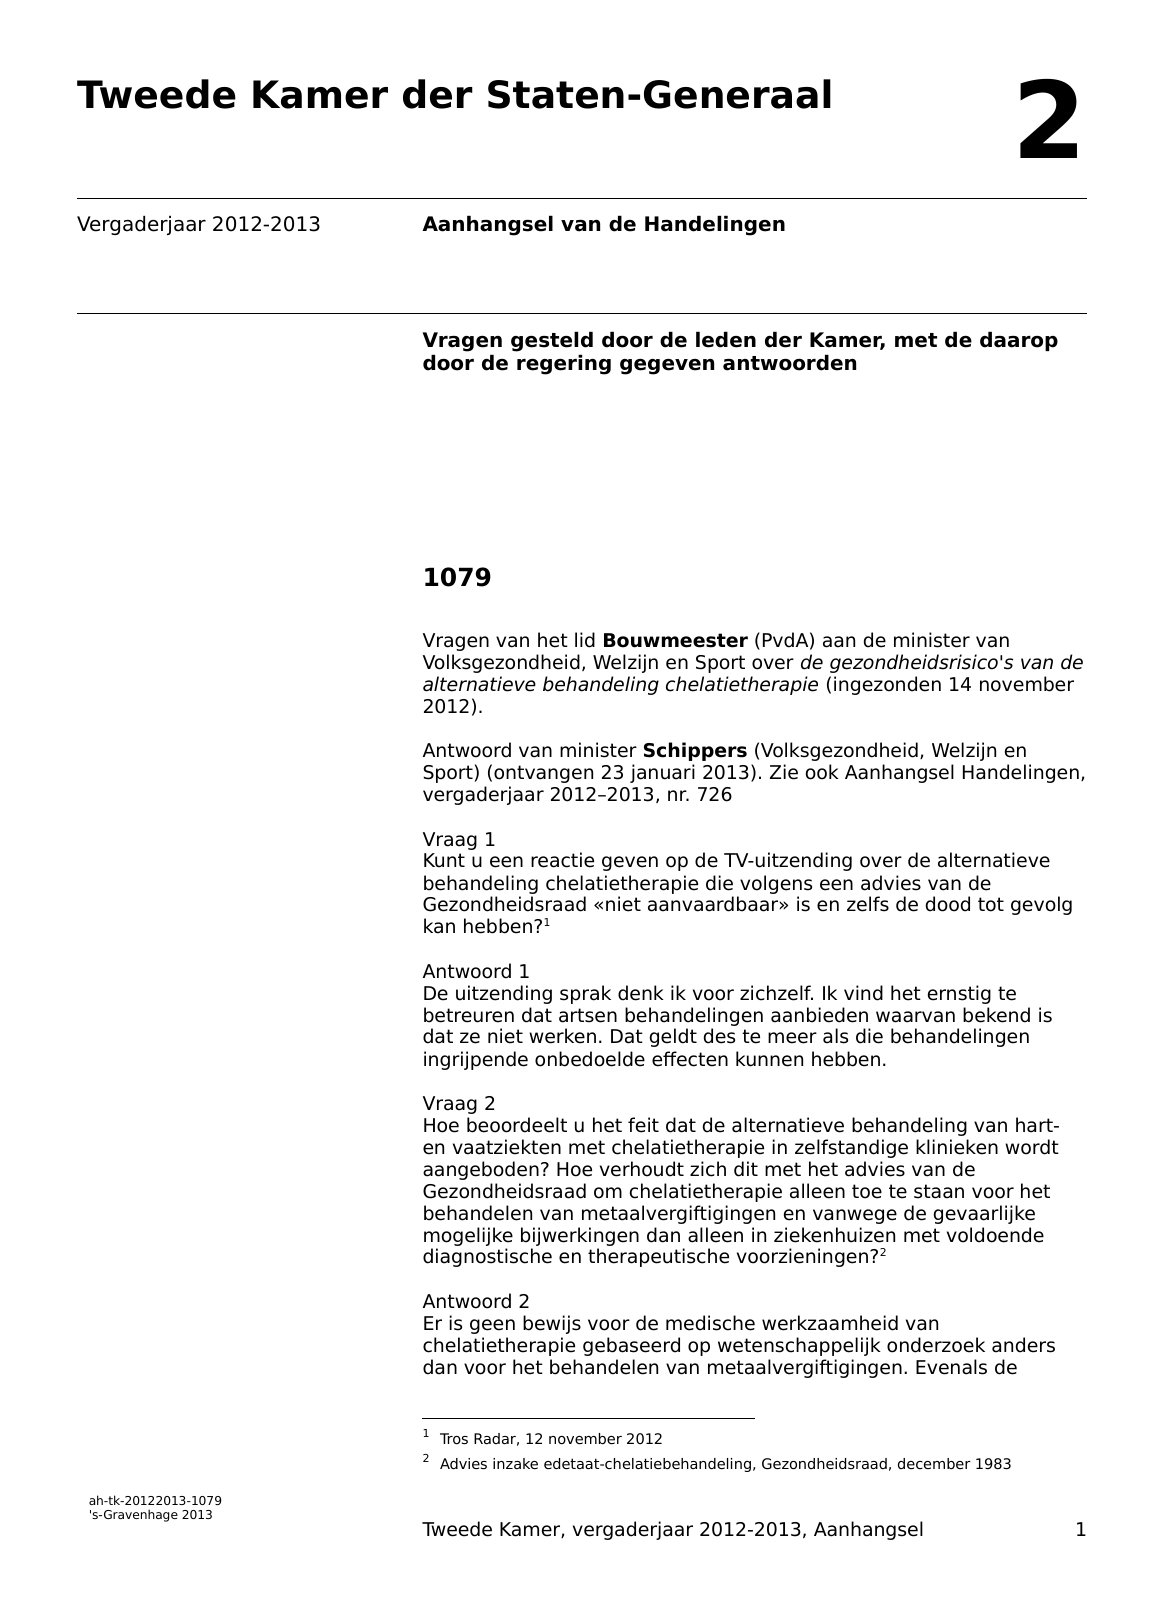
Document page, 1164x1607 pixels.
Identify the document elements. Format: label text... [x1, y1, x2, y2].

text Tros Radar, 12 november 2012 [422, 1427, 1087, 1449]
text Antwoord 1 [422, 961, 1087, 982]
text Vragen van het lid Bouwmeester (PvdA) aan de minister van Volksgezondheid, Welzijn en Sport over de gezondheidsrisico's van de alternatieve behandeling chelatietherapie (ingezonden 14 november 2012). [422, 630, 1087, 718]
table_header Tweede Kamer der Staten-Generaal [77, 59, 886, 198]
text Er is geen bewijs voor de medische werkzaamheid van chelatietherapie gebaseerd op wetenschappelijk onderzoek anders dan voor het behandelen van metaalvergiftigingen. Evenals de [422, 1313, 1087, 1378]
table_cell [77, 314, 422, 375]
text Advies inzake edetaat-chelatiebehandeling, Gezondheidsraad, december 1983 [422, 1452, 1087, 1474]
table_cell Vergaderjaar 2012-2013 [77, 199, 422, 313]
text Vraag 2 [422, 1093, 1087, 1114]
text Antwoord van minister Schippers (Volksgezondheid, Welzijn en Sport) (ontvangen 23 januari 2013). Zie ook Aanhangsel Handelingen, vergaderjaar 2012–2013, nr. 726 [422, 740, 1087, 806]
text Vraag 1 [422, 828, 1087, 850]
text ah-tk-20122013-1079 [88, 1494, 323, 1508]
table_header 2 [886, 59, 1087, 198]
text 's-Gravenhage 2013 [88, 1508, 323, 1522]
table_cell Aanhangsel van de Handelingen [422, 199, 1087, 313]
text Hoe beoordeelt u het feit dat de alternatieve behandeling van hart- en vaatziekten met chelatietherapie in zelfstandige klinieken wordt aangeboden? Hoe verhoudt zich dit met het advies van de Gezondheidsraad om chelatietherapie alleen toe te staan voor het behandelen van metaalvergiftigingen en vanwege de gevaarlijke mogelijke bijwerkingen dan alleen in ziekenhuizen met voldoende diagnostische en therapeutische voorzieningen? [422, 1114, 1087, 1268]
table_cell Vragen gesteld door de leden der Kamer, met de daarop door de regering gegeven antwoorden [422, 314, 1087, 375]
text 1079 [422, 563, 1087, 592]
text Antwoord 2 [422, 1291, 1087, 1313]
text Kunt u een reactie geven op de TV-uitzending over de alternatieve behandeling chelatietherapie die volgens een advies van de Gezondheidsraad «niet aanvaardbaar» is en zelfs de dood tot gevolg kan hebben? [422, 850, 1087, 938]
text De uitzending sprak denk ik voor zichzelf. Ik vind het ernstig te betreuren dat artsen behandelingen aanbieden waarvan bekend is dat ze niet werken. Dat geldt des te meer als die behandelingen ingrijpende onbedoelde effecten kunnen hebben. [422, 982, 1087, 1070]
